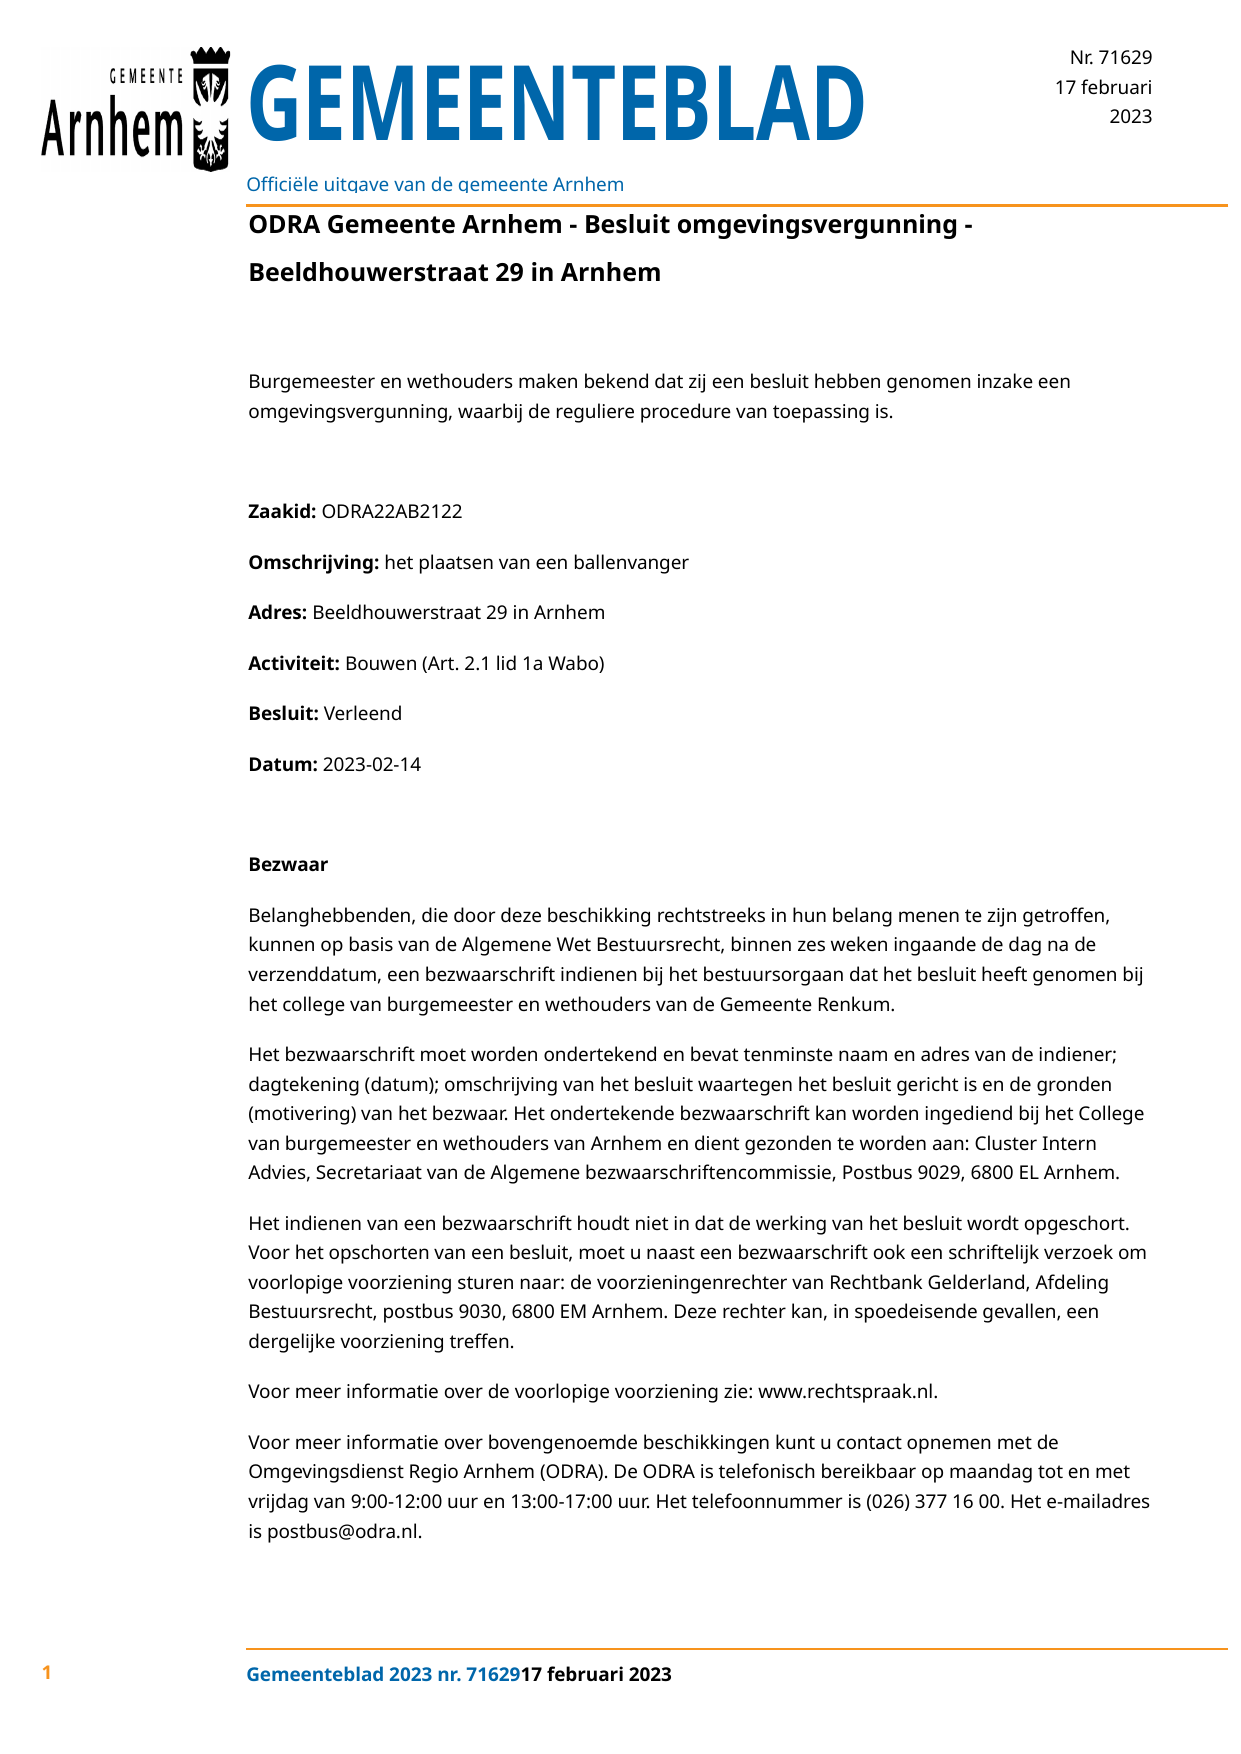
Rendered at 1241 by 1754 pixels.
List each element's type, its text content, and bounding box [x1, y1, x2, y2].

text Bezwaar [248, 852, 1152, 877]
text Belanghebbenden, die door deze beschikking rechtstreeks in hun belang menen te zijn getroffen, kunnen op basis van de Algemene Wet Bestuursrecht, binnen zes weken ingaande de dag na de verzenddatum, een bezwaarschrift indienen bij het bestuursorgaan dat het besluit heeft genomen bij het college van burgemeester en wethouders van de Gemeente Renkum. [248, 902, 1152, 1017]
picture [41, 47, 231, 172]
text Burgemeester en wethouders maken bekend dat zij een besluit hebben genomen inzake een omgevingsvergunning, waarbij de reguliere procedure van toepassing is. [248, 368, 1152, 424]
text Zaakid: ODRA22AB2122 [248, 499, 1152, 524]
text Voor meer informatie over bovengenoemde beschikkingen kunt u contact opnemen met de Omgevingsdienst Regio Arnhem (ODRA). De ODRA is telefonisch bereikbaar op maandag tot en met vrijdag van 9:00-12:00 uur en 13:00-17:00 uur. Het telefoonnummer is (026) 377 16 00. Het e-mailadres is postbus@odra.nl. [248, 1429, 1152, 1544]
text Het bezwaarschrift moet worden ondertekend en bevat tenminste naam en adres van de indiener; dagtekening (datum); omschrijving van het besluit waartegen het besluit gericht is en de gronden (motivering) van het bezwaar. Het ondertekende bezwaarschrift kan worden ingediend bij het College van burgemeester en wethouders van Arnhem en dient gezonden te worden aan: Cluster Intern Advies, Secretariaat van de Algemene bezwaarschriftencommissie, Postbus 9029, 6800 EL Arnhem. [248, 1041, 1152, 1185]
text Het indienen van een bezwaarschrift houdt niet in dat de werking van het besluit wordt opgeschort. Voor het opschorten van een besluit, moet u naast een bezwaarschrift ook een schriftelijk verzoek om voorlopige voorziening sturen naar: de voorzieningenrechter van Rechtbank Gelderland, Afdeling Bestuursrecht, postbus 9030, 6800 EM Arnhem. Deze rechter kan, in spoedeisende gevallen, een dergelijke voorziening treffen. [248, 1210, 1152, 1354]
text Omschrijving: het plaatsen van een ballenvanger [248, 549, 1152, 575]
text Activiteit: Bouwen (Art. 2.1 lid 1a Wabo) [248, 650, 1152, 676]
text Adres: Beeldhouwerstraat 29 in Arnhem [248, 599, 1152, 625]
text Datum: 2023-02-14 [248, 751, 1152, 777]
text ODRA Gemeente Arnhem - Besluit omgevingsvergunning - Beeldhouwerstraat 29 in Arnhem [248, 207, 1152, 288]
text Besluit: Verleend [248, 700, 1152, 726]
text Voor meer informatie over de voorlopige voorziening zie: www.rechtspraak.nl. [248, 1379, 1152, 1404]
